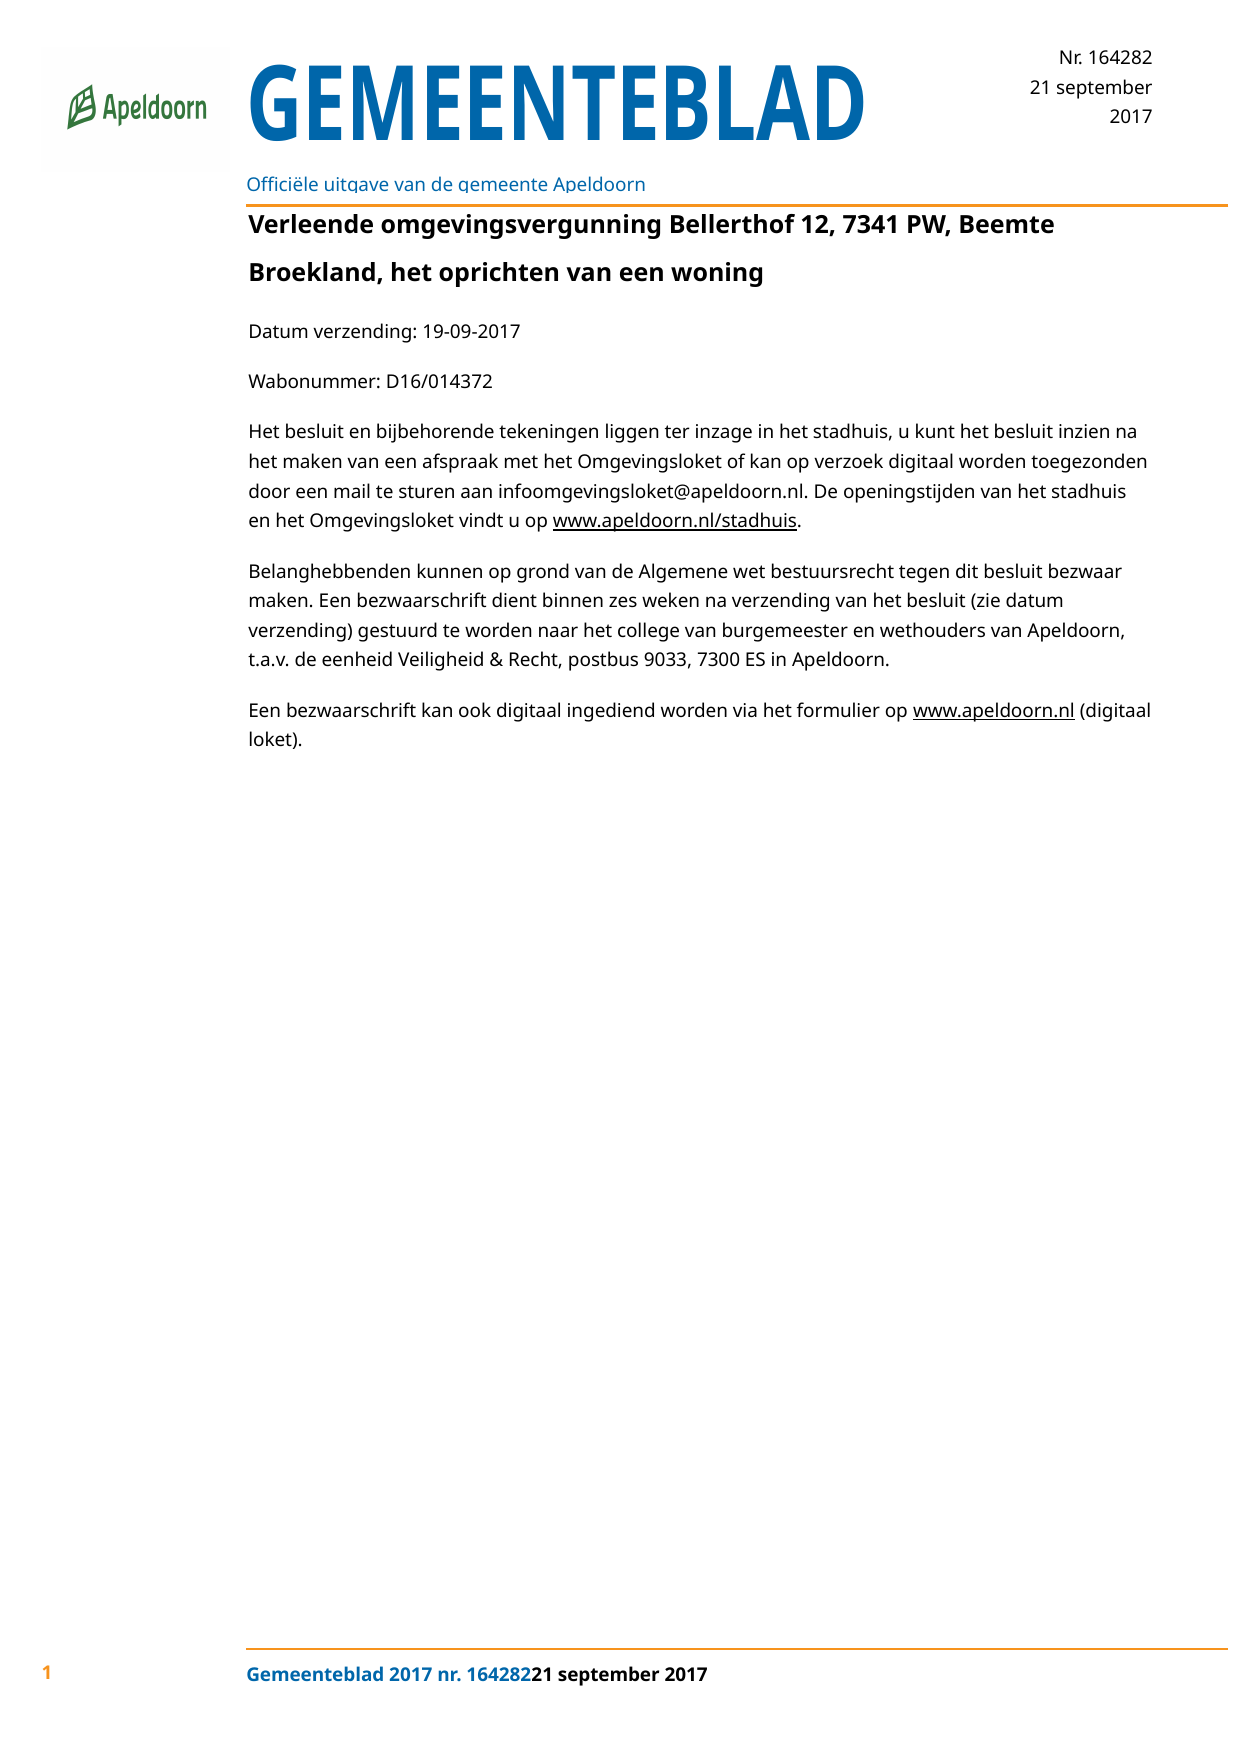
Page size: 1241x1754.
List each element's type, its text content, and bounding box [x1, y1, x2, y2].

picture [41, 47, 231, 172]
text Datum verzending: 19-09-2017 [248, 318, 1152, 344]
text Verleende omgevingsvergunning Bellerthof 12, 7341 PW, Beemte Broekland, het oprichten van een woning [248, 207, 1152, 288]
text Het besluit en bijbehorende tekeningen liggen ter inzage in het stadhuis, u kunt het besluit inzien na het maken van een afspraak met het Omgevingsloket of kan op verzoek digitaal worden toegezonden door een mail te sturen aan infoomgevingsloket@apeldoorn.nl. De openingstijden van het stadhuis en het Omgevingsloket vindt u op www.apeldoorn.nl/stadhuis. [248, 419, 1152, 533]
text Een bezwaarschrift kan ook digitaal ingediend worden via het formulier op www.apeldoorn.nl (digitaal loket). [248, 697, 1152, 752]
text Belanghebbenden kunnen op grond van de Algemene wet bestuursrecht tegen dit besluit bezwaar maken. Een bezwaarschrift dient binnen zes weken na verzending van het besluit (zie datum verzending) gestuurd te worden naar het college van burgemeester en wethouders van Apeldoorn, t.a.v. de eenheid Veiligheid & Recht, postbus 9033, 7300 ES in Apeldoorn. [248, 558, 1152, 672]
text Wabonummer: D16/014372 [248, 368, 1152, 394]
